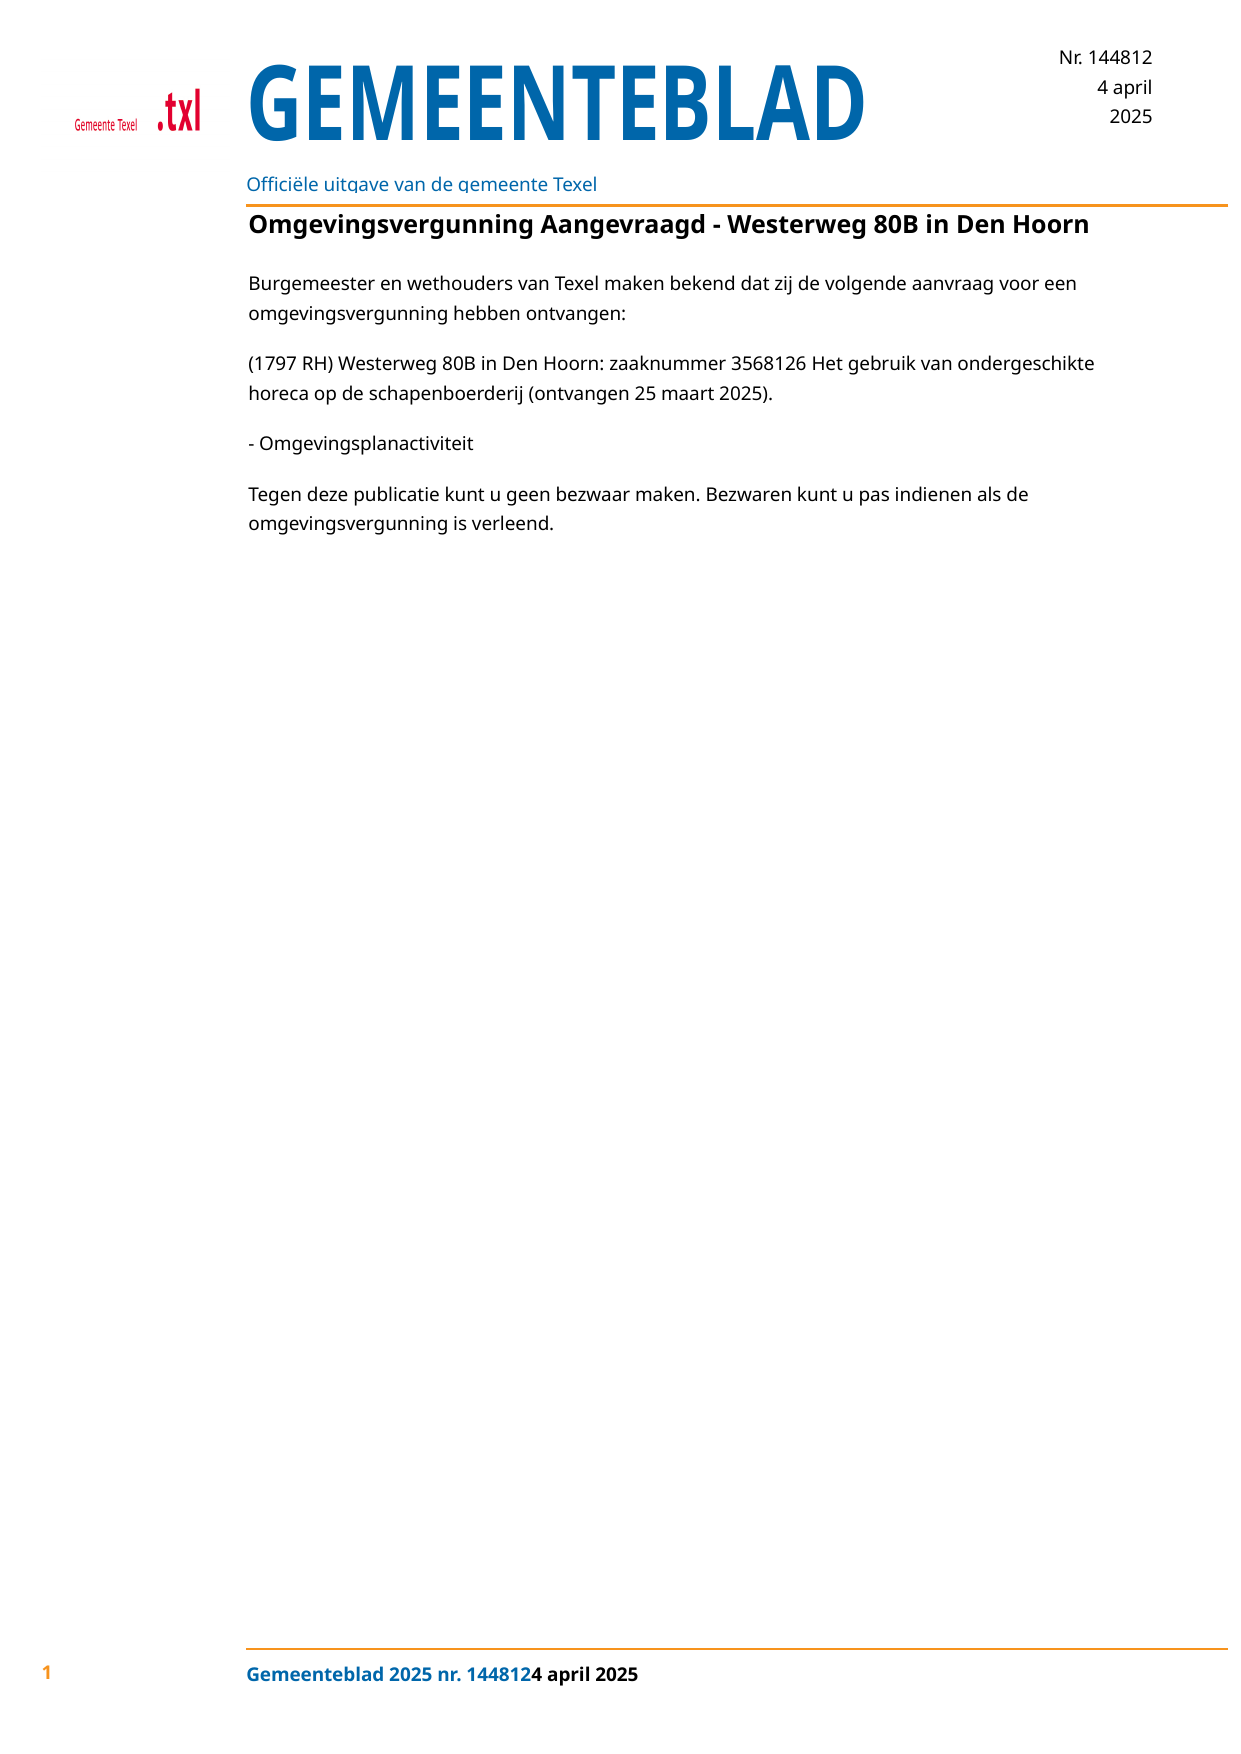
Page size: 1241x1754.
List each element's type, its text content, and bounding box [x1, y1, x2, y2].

text Tegen deze publicatie kunt u geen bezwaar maken. Bezwaren kunt u pas indienen als de omgevingsvergunning is verleend. [248, 481, 1152, 536]
text Omgevingsvergunning Aangevraagd - Westerweg 80B in Den Hoorn [248, 207, 1152, 241]
text (1797 RH) Westerweg 80B in Den Hoorn: zaaknummer 3568126 Het gebruik van ondergeschikte horeca op de schapenboerderij (ontvangen 25 maart 2025). [248, 350, 1152, 406]
picture [41, 47, 231, 172]
text - Omgevingsplanactiviteit [248, 430, 1152, 456]
text Burgemeester en wethouders van Texel maken bekend dat zij de volgende aanvraag voor een omgevingsvergunning hebben ontvangen: [248, 270, 1152, 326]
